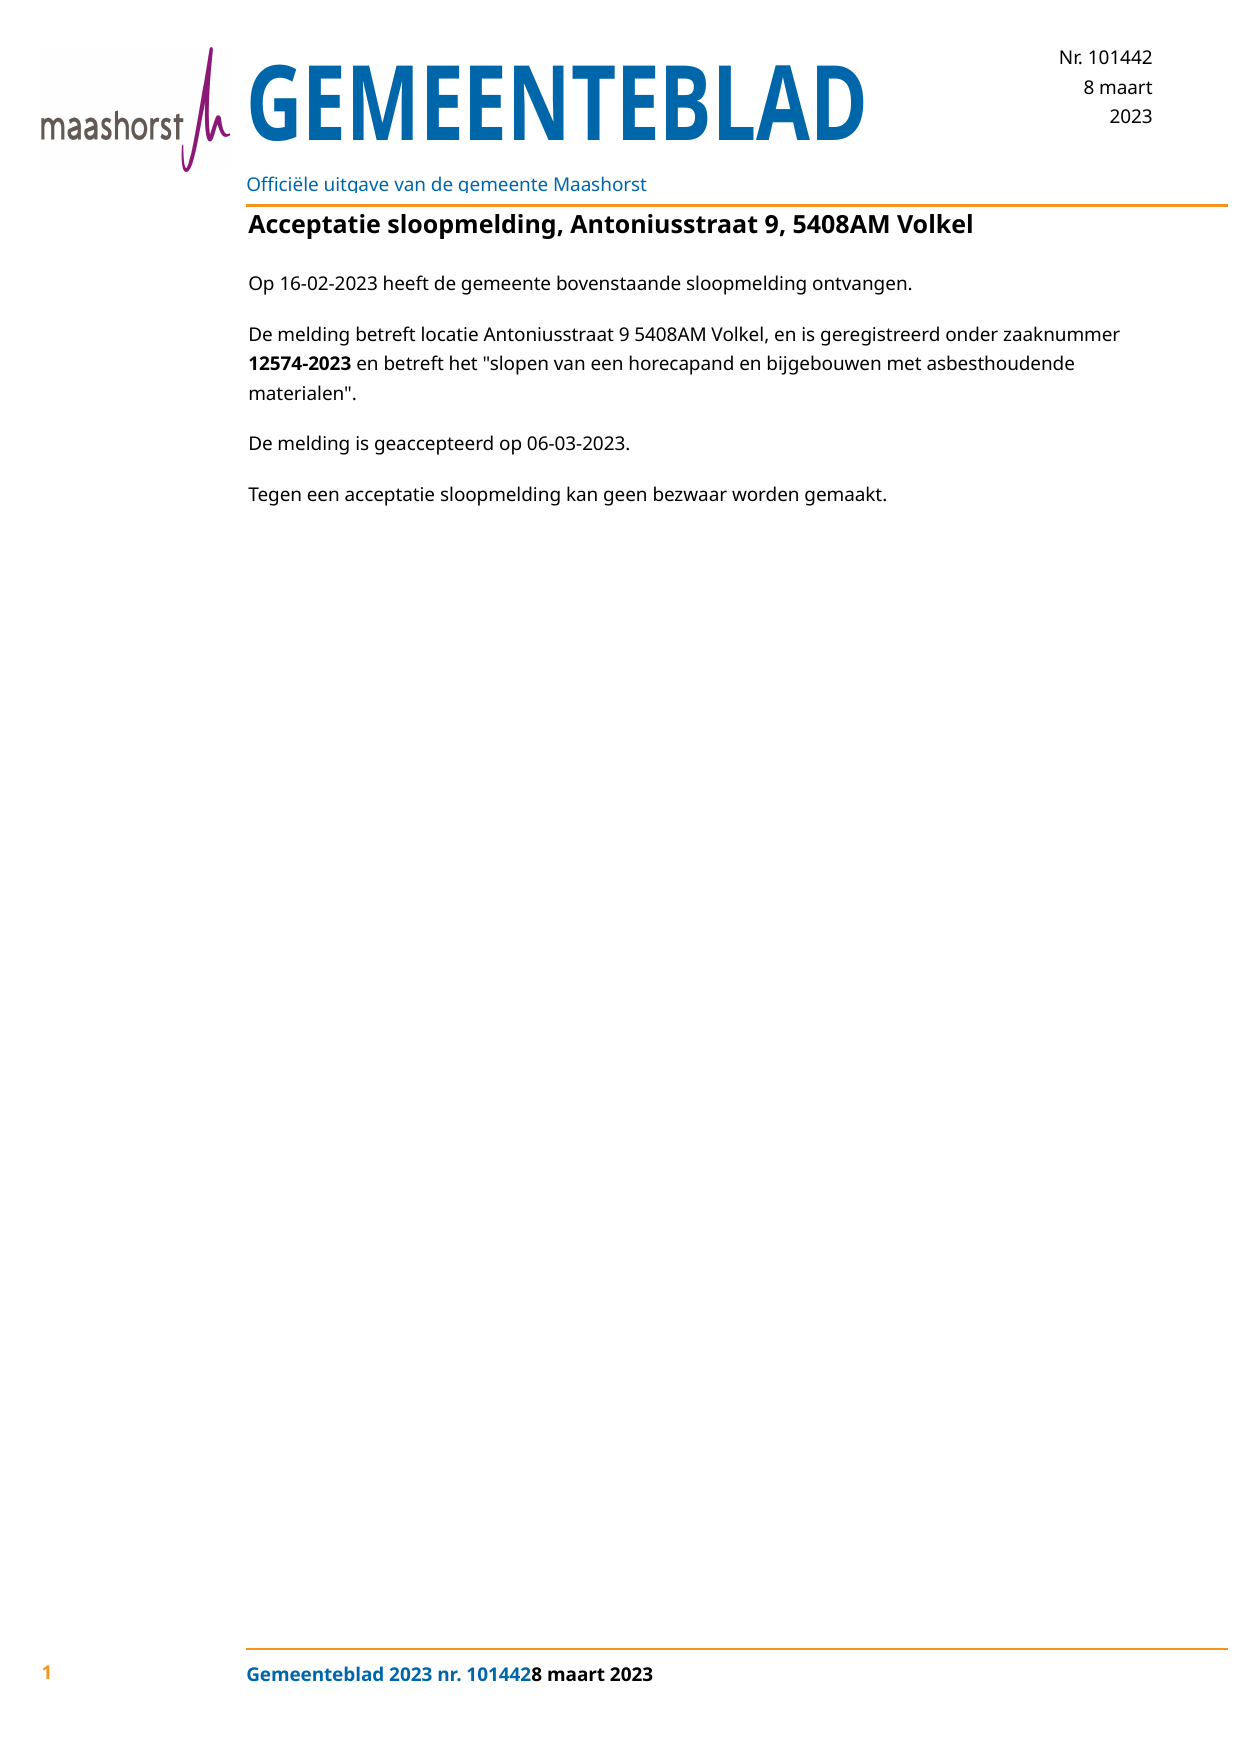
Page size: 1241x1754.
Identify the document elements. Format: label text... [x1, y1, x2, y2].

text Op 16-02-2023 heeft de gemeente bovenstaande sloopmelding ontvangen. [248, 270, 1152, 296]
text Acceptatie sloopmelding, Antoniusstraat 9, 5408AM Volkel [248, 207, 1152, 241]
text De melding betreft locatie Antoniusstraat 9 5408AM Volkel, en is geregistreerd onder zaaknummer 12574-2023 en betreft het "slopen van een horecapand en bijgebouwen met asbesthoudende materialen". [248, 321, 1152, 406]
text Tegen een acceptatie sloopmelding kan geen bezwaar worden gemaakt. [248, 481, 1152, 506]
text De melding is geaccepteerd op 06-03-2023. [248, 430, 1152, 456]
picture [41, 47, 231, 172]
